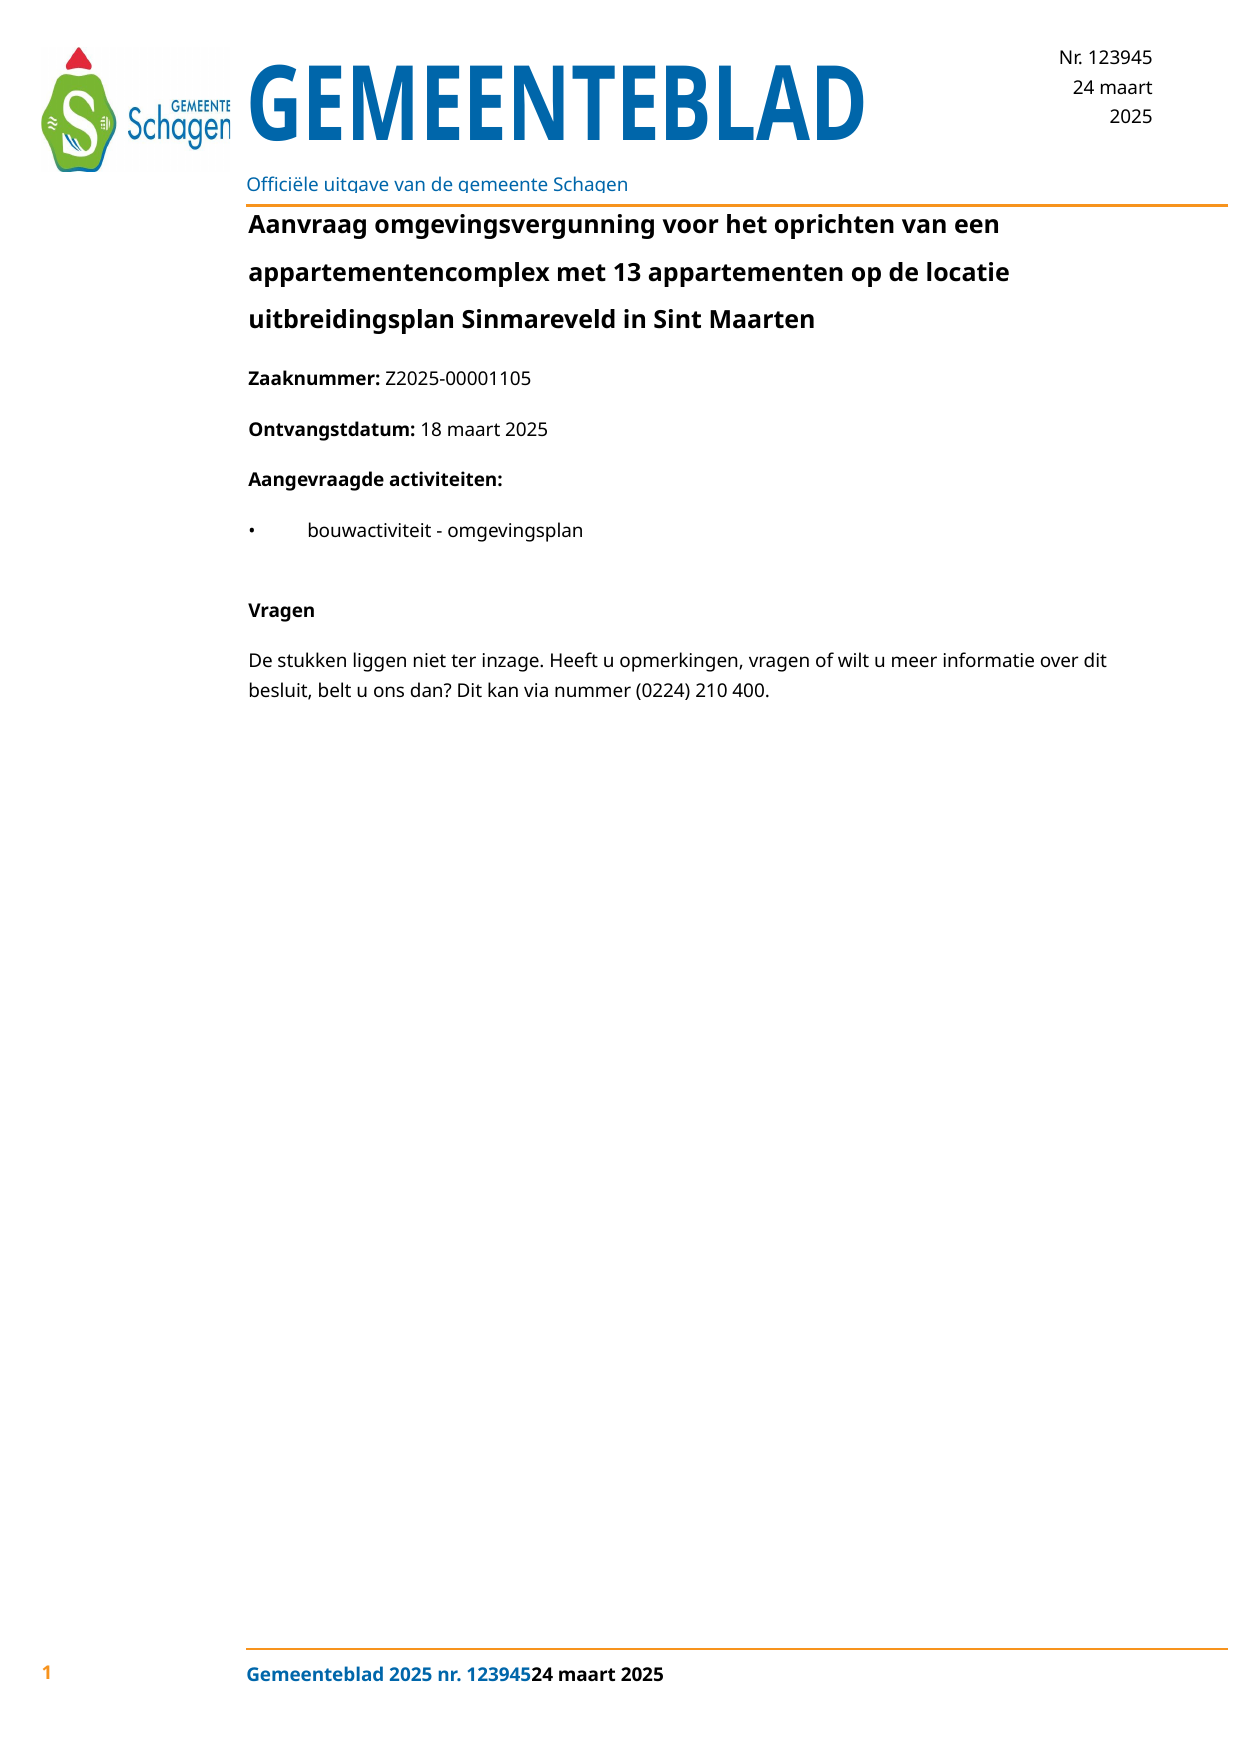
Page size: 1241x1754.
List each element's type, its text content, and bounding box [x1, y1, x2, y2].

text Aanvraag omgevingsvergunning voor het oprichten van een appartementencomplex met 13 appartementen op de locatie uitbreidingsplan Sinmareveld in Sint Maarten [248, 207, 1152, 336]
text De stukken liggen niet ter inzage. Heeft u opmerkingen, vragen of wilt u meer informatie over dit besluit, belt u ons dan? Dit kan via nummer (0224) 210 400. [248, 647, 1152, 702]
text Vragen [248, 597, 1152, 622]
text Ontvangstdatum: 18 maart 2025 [248, 416, 1152, 442]
picture [41, 47, 231, 172]
text Zaaknummer: Z2025-00001105 [248, 366, 1152, 391]
text Aangevraagde activiteiten: [248, 466, 1152, 492]
list bouwactiviteit - omgevingsplan [248, 517, 1152, 542]
